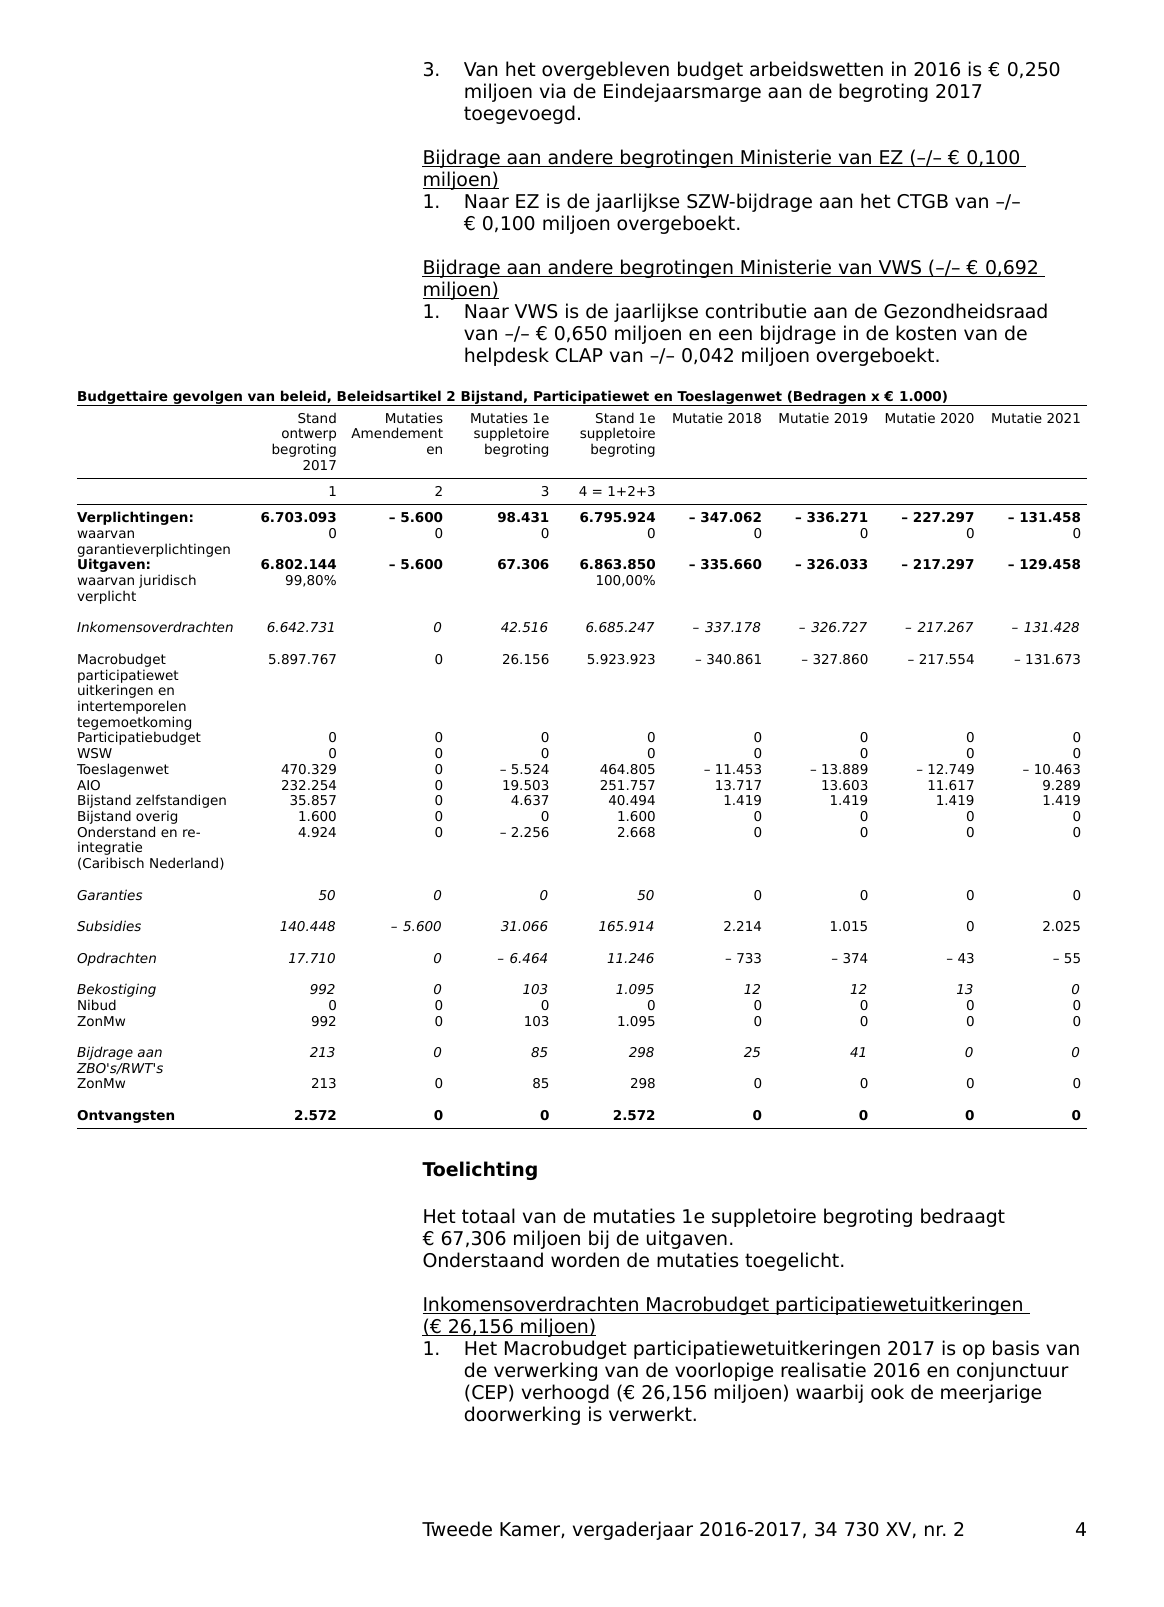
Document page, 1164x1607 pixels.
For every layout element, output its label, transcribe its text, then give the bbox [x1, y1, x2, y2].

table_cell [768, 636, 874, 652]
table_cell 12 [768, 982, 874, 998]
table_cell [236, 903, 342, 919]
table_cell [980, 479, 1087, 504]
table_cell 6.642.731 [236, 620, 342, 636]
text 3. Van het overgebleven budget arbeidswetten in 2016 is € 0,250 miljoen via de Eindejaarsmarge aan de begroting 2017 toegevoegd. [422, 59, 1087, 125]
table_cell 0 [343, 950, 449, 966]
table_cell Onderstand en re-integratie [77, 825, 236, 856]
table_cell 0 [343, 1076, 449, 1092]
table_cell [343, 636, 449, 652]
table_cell – 326.033 [768, 557, 874, 573]
table_cell [77, 872, 236, 887]
table_cell 5.897.767 [236, 652, 342, 730]
table_cell – 12.749 [874, 762, 980, 777]
table_cell 9.289 [980, 778, 1087, 793]
table_cell 0 [874, 1076, 980, 1092]
table_header Budgettaire gevolgen van beleid, Beleidsartikel 2 Bijstand, Participatiewet en Toeslagenwet (Bedragen x € 1.000) [77, 389, 1087, 405]
table_cell 298 [555, 1045, 661, 1076]
table_cell – 340.861 [661, 652, 768, 730]
table_cell 1.419 [661, 793, 768, 809]
table_cell [768, 1092, 874, 1108]
table_cell [236, 1029, 342, 1045]
table_cell [449, 636, 555, 652]
table_cell 0 [874, 998, 980, 1013]
table_cell 0 [236, 730, 342, 746]
table_cell 4.924 [236, 825, 342, 856]
table_cell [77, 636, 236, 652]
table_cell 0 [236, 526, 342, 557]
table_cell 213 [236, 1076, 342, 1092]
table_cell 0 [343, 730, 449, 746]
table_cell [236, 935, 342, 950]
table_cell 6.863.850 [555, 557, 661, 573]
table_cell 0 [980, 526, 1087, 557]
table_cell Mutatie 2021 [980, 406, 1087, 478]
table_cell [77, 1029, 236, 1045]
table_cell 1.095 [555, 1013, 661, 1029]
table_cell [980, 636, 1087, 652]
table_cell 13 [874, 982, 980, 998]
table_cell – 217.267 [874, 620, 980, 636]
table_cell [768, 604, 874, 620]
table_cell 1.600 [555, 809, 661, 824]
table_cell 3 [449, 479, 555, 504]
table_cell Bijstand overig [77, 809, 236, 824]
table_cell – 5.600 [343, 557, 449, 573]
table_cell [768, 872, 874, 887]
table_cell 0 [768, 809, 874, 824]
table_cell – 11.453 [661, 762, 768, 777]
table_cell – 5.600 [343, 919, 449, 935]
table_cell 40.494 [555, 793, 661, 809]
subtitle Toelichting [422, 1159, 1087, 1181]
table_cell 0 [661, 888, 768, 903]
table_cell 41 [768, 1045, 874, 1076]
table_cell [555, 966, 661, 982]
table_cell 0 [980, 888, 1087, 903]
table_cell [661, 604, 768, 620]
table_cell 2.668 [555, 825, 661, 856]
table_cell 4 = 1+2+3 [555, 479, 661, 504]
table_cell 0 [343, 998, 449, 1013]
table_cell 0 [768, 746, 874, 762]
table_cell 11.246 [555, 950, 661, 966]
table_cell [874, 1029, 980, 1045]
table_cell 0 [874, 825, 980, 856]
table_cell [77, 406, 236, 478]
table_cell 100,00% [555, 573, 661, 604]
table_cell – 2.256 [449, 825, 555, 856]
table_cell 0 [449, 746, 555, 762]
table_cell 0 [874, 888, 980, 903]
table_cell Bijdrage aan ZBO's/RWT's [77, 1045, 236, 1076]
table_cell 12 [661, 982, 768, 998]
table_cell 13.603 [768, 778, 874, 793]
table_cell [768, 903, 874, 919]
table_cell Mutaties Amendementen [343, 406, 449, 478]
table_cell 0 [449, 809, 555, 824]
table_cell 98.431 [449, 505, 555, 526]
table_cell [343, 856, 449, 872]
table_cell 0 [343, 762, 449, 777]
table_cell 6.795.924 [555, 505, 661, 526]
table_cell 0 [343, 1045, 449, 1076]
table_cell Mutaties 1e suppletoire begroting [449, 406, 555, 478]
table_cell Verplichtingen: [77, 505, 236, 526]
table_cell 0 [980, 825, 1087, 856]
table_cell 140.448 [236, 919, 342, 935]
table_cell [555, 903, 661, 919]
table_cell 103 [449, 1013, 555, 1029]
table_cell 85 [449, 1076, 555, 1092]
table_cell 1.015 [768, 919, 874, 935]
table_cell Mutatie 2019 [768, 406, 874, 478]
table_cell [449, 1029, 555, 1045]
table_cell [980, 872, 1087, 887]
table_cell – 337.178 [661, 620, 768, 636]
table_cell 42.516 [449, 620, 555, 636]
table_cell 0 [661, 730, 768, 746]
table_cell 0 [449, 1108, 555, 1128]
table_cell [555, 856, 661, 872]
text 1. Het Macrobudget participatiewetuitkeringen 2017 is op basis van de verwerking van de voorlopige realisatie 2016 en conjunctuur (CEP) verhoogd (€ 26,156 miljoen) waarbij ook de meerjarige doorwerking is verwerkt. [422, 1338, 1087, 1426]
table_cell [77, 1092, 236, 1108]
table_cell [768, 1029, 874, 1045]
table_cell 67.306 [449, 557, 555, 573]
table_cell – 5.524 [449, 762, 555, 777]
subtitle Inkomensoverdrachten Macrobudget participatiewetuitkeringen (€ 26,156 miljoen) [422, 1294, 1087, 1338]
table_cell Bekostiging [77, 982, 236, 998]
table_cell [343, 966, 449, 982]
table_cell 0 [980, 1045, 1087, 1076]
table_cell [449, 856, 555, 872]
table_cell 298 [555, 1076, 661, 1092]
table_cell 0 [768, 888, 874, 903]
table_cell – 374 [768, 950, 874, 966]
table_cell – 55 [980, 950, 1087, 966]
table_cell 0 [343, 620, 449, 636]
table_cell 0 [768, 998, 874, 1013]
table_cell [980, 935, 1087, 950]
table_cell [980, 604, 1087, 620]
table_cell [343, 573, 449, 604]
table_cell Ontvangsten [77, 1108, 236, 1128]
table_cell 0 [661, 1013, 768, 1029]
table_cell [980, 903, 1087, 919]
table_cell 19.503 [449, 778, 555, 793]
table_cell 0 [980, 1013, 1087, 1029]
table_cell [449, 966, 555, 982]
table_cell [768, 966, 874, 982]
table_cell Stand 1e suppletoire begroting [555, 406, 661, 478]
table_cell 232.254 [236, 778, 342, 793]
table_cell [661, 872, 768, 887]
table_cell [661, 903, 768, 919]
table_cell 0 [555, 526, 661, 557]
table_cell [661, 935, 768, 950]
table_cell [449, 872, 555, 887]
table_cell [661, 479, 768, 504]
table_cell – 131.458 [980, 505, 1087, 526]
table_cell 17.710 [236, 950, 342, 966]
table_cell – 217.297 [874, 557, 980, 573]
table_cell [449, 1092, 555, 1108]
table_cell 1.095 [555, 982, 661, 998]
table_cell 0 [661, 1076, 768, 1092]
table_cell Garanties [77, 888, 236, 903]
table_cell 0 [768, 1013, 874, 1029]
table_cell AIO [77, 778, 236, 793]
table_cell – 43 [874, 950, 980, 966]
table_cell [980, 1029, 1087, 1045]
table_cell Mutatie 2020 [874, 406, 980, 478]
table_cell [449, 903, 555, 919]
table_cell 2.572 [236, 1108, 342, 1128]
table_cell Opdrachten [77, 950, 236, 966]
table_cell 0 [449, 526, 555, 557]
table_cell 103 [449, 982, 555, 998]
table_cell 1.419 [874, 793, 980, 809]
table_cell Bijstand zelfstandigen [77, 793, 236, 809]
table_cell Nibud [77, 998, 236, 1013]
table_cell – 327.860 [768, 652, 874, 730]
table_cell [555, 935, 661, 950]
table_cell waarvan juridisch verplicht [77, 573, 236, 604]
table_cell – 131.428 [980, 620, 1087, 636]
table_cell 0 [980, 746, 1087, 762]
table_cell [661, 856, 768, 872]
table_cell – 217.554 [874, 652, 980, 730]
table_cell – 733 [661, 950, 768, 966]
table_cell 5.923.923 [555, 652, 661, 730]
table_cell 26.156 [449, 652, 555, 730]
table_cell 992 [236, 1013, 342, 1029]
table_cell 0 [236, 746, 342, 762]
table_cell 0 [874, 730, 980, 746]
table_cell [874, 935, 980, 950]
table_cell [874, 604, 980, 620]
table_cell – 326.727 [768, 620, 874, 636]
table_cell [980, 856, 1087, 872]
table_cell 1.600 [236, 809, 342, 824]
table_cell 0 [874, 1013, 980, 1029]
text Onderstaand worden de mutaties toegelicht. [422, 1250, 1087, 1272]
table_cell [661, 966, 768, 982]
table_cell 0 [768, 1076, 874, 1092]
table_cell [874, 903, 980, 919]
table_cell 0 [661, 526, 768, 557]
table_cell [874, 1092, 980, 1108]
table_cell [449, 935, 555, 950]
table_cell 0 [449, 998, 555, 1013]
table_cell 165.914 [555, 919, 661, 935]
table_cell Inkomensoverdrachten [77, 620, 236, 636]
table_cell 1.419 [980, 793, 1087, 809]
table_cell 0 [343, 825, 449, 856]
table_cell [661, 1029, 768, 1045]
table_cell 0 [768, 1108, 874, 1128]
table_cell 1.419 [768, 793, 874, 809]
table_cell 0 [768, 526, 874, 557]
table_cell 0 [768, 825, 874, 856]
table_cell 0 [343, 778, 449, 793]
table_cell Mutatie 2018 [661, 406, 768, 478]
table_cell [343, 903, 449, 919]
table_cell – 13.889 [768, 762, 874, 777]
table_cell 0 [343, 793, 449, 809]
table_cell [236, 872, 342, 887]
table_cell [236, 604, 342, 620]
table_cell [343, 935, 449, 950]
table_cell 6.802.144 [236, 557, 342, 573]
table_cell 2.025 [980, 919, 1087, 935]
table_cell [555, 1092, 661, 1108]
table_cell [661, 1092, 768, 1108]
table_cell 0 [874, 746, 980, 762]
table_cell 0 [449, 888, 555, 903]
table_cell 992 [236, 982, 342, 998]
table_cell 470.329 [236, 762, 342, 777]
table_cell Macrobudget participatiewet uitkeringen en intertemporelen tegemoetkoming [77, 652, 236, 730]
table_cell [343, 1092, 449, 1108]
table_cell 0 [661, 998, 768, 1013]
table_cell 0 [555, 746, 661, 762]
table_cell [980, 573, 1087, 604]
table_cell [874, 636, 980, 652]
table_cell [236, 1092, 342, 1108]
table_cell 25 [661, 1045, 768, 1076]
table_cell – 335.660 [661, 557, 768, 573]
table_cell ZonMw [77, 1076, 236, 1092]
table_cell – 336.271 [768, 505, 874, 526]
table_cell 0 [661, 809, 768, 824]
table_cell 0 [661, 1108, 768, 1128]
table_cell 0 [980, 982, 1087, 998]
table_cell [77, 604, 236, 620]
table_cell 99,80% [236, 573, 342, 604]
table_cell – 6.464 [449, 950, 555, 966]
table_cell 6.685.247 [555, 620, 661, 636]
table_cell [343, 872, 449, 887]
table_cell (Caribisch Nederland) [77, 856, 236, 872]
table_cell [555, 636, 661, 652]
table_cell [661, 636, 768, 652]
table_cell 0 [343, 982, 449, 998]
table_cell 464.805 [555, 762, 661, 777]
table_cell [980, 1092, 1087, 1108]
subtitle Bijdrage aan andere begrotingen Ministerie van VWS (–/– € 0,692 miljoen) [422, 257, 1087, 301]
table_cell 11.617 [874, 778, 980, 793]
table_cell – 10.463 [980, 762, 1087, 777]
table_cell [768, 573, 874, 604]
table_cell [555, 872, 661, 887]
table_cell 0 [980, 1076, 1087, 1092]
table_cell 2.214 [661, 919, 768, 935]
table_cell 0 [236, 998, 342, 1013]
text 1. Naar EZ is de jaarlijkse SZW-bijdrage aan het CTGB van –/– € 0,100 miljoen overgeboekt. [422, 191, 1087, 235]
table_cell [343, 1029, 449, 1045]
text 1. Naar VWS is de jaarlijkse contributie aan de Gezondheidsraad van –/– € 0,650 miljoen en een bijdrage in de kosten van de helpdesk CLAP van –/– 0,042 miljoen overgeboekt. [422, 301, 1087, 367]
table_cell 1 [236, 479, 342, 504]
table_cell [874, 573, 980, 604]
table_cell 4.637 [449, 793, 555, 809]
table_cell [980, 966, 1087, 982]
table_cell 0 [343, 746, 449, 762]
table_cell 85 [449, 1045, 555, 1076]
table_cell 0 [874, 919, 980, 935]
table_cell [449, 573, 555, 604]
table_cell 0 [874, 1045, 980, 1076]
table_cell Uitgaven: [77, 557, 236, 573]
table_cell – 227.297 [874, 505, 980, 526]
table_cell 0 [980, 809, 1087, 824]
table_cell [77, 903, 236, 919]
table_cell [874, 479, 980, 504]
table_cell [449, 604, 555, 620]
table_cell 0 [768, 730, 874, 746]
text Het totaal van de mutaties 1e suppletoire begroting bedraagt € 67,306 miljoen bij de uitgaven. [422, 1206, 1087, 1250]
table_cell [874, 872, 980, 887]
table_cell 0 [980, 1108, 1087, 1128]
table_cell 0 [555, 730, 661, 746]
table_cell waarvan garantieverplichtingen [77, 526, 236, 557]
table_cell 0 [343, 526, 449, 557]
table_cell 0 [980, 998, 1087, 1013]
table_cell 0 [874, 809, 980, 824]
table_cell [555, 604, 661, 620]
table_cell [874, 856, 980, 872]
table_cell 0 [343, 652, 449, 730]
table_cell [236, 966, 342, 982]
table_cell [661, 573, 768, 604]
table_cell Toeslagenwet [77, 762, 236, 777]
table_cell 0 [980, 730, 1087, 746]
table_cell 251.757 [555, 778, 661, 793]
table_cell 0 [874, 526, 980, 557]
table_cell [77, 479, 236, 504]
table_cell 0 [555, 998, 661, 1013]
table_cell 0 [343, 1108, 449, 1128]
table_cell [555, 1029, 661, 1045]
table_cell – 129.458 [980, 557, 1087, 573]
table_cell 13.717 [661, 778, 768, 793]
table_cell Participatiebudget [77, 730, 236, 746]
subtitle Bijdrage aan andere begrotingen Ministerie van EZ (–/– € 0,100 miljoen) [422, 147, 1087, 191]
table_cell 0 [449, 730, 555, 746]
table_cell – 131.673 [980, 652, 1087, 730]
table_cell [236, 636, 342, 652]
table_cell 0 [343, 809, 449, 824]
table_cell 0 [343, 888, 449, 903]
table_cell [77, 935, 236, 950]
table_cell – 347.062 [661, 505, 768, 526]
table_cell [343, 604, 449, 620]
table_cell 0 [343, 1013, 449, 1029]
table_cell 2 [343, 479, 449, 504]
table_cell [236, 856, 342, 872]
table_cell 0 [661, 746, 768, 762]
table_cell ZonMw [77, 1013, 236, 1029]
table_cell [768, 856, 874, 872]
table_cell 2.572 [555, 1108, 661, 1128]
table_cell 31.066 [449, 919, 555, 935]
table_cell 50 [555, 888, 661, 903]
table_cell 6.703.093 [236, 505, 342, 526]
table_cell – 5.600 [343, 505, 449, 526]
table_cell [768, 479, 874, 504]
table_cell [874, 966, 980, 982]
table_cell 35.857 [236, 793, 342, 809]
table_cell [77, 966, 236, 982]
table_cell Subsidies [77, 919, 236, 935]
table_cell 0 [874, 1108, 980, 1128]
table_cell 0 [661, 825, 768, 856]
table_cell 50 [236, 888, 342, 903]
table_cell WSW [77, 746, 236, 762]
table_cell [768, 935, 874, 950]
table_cell 213 [236, 1045, 342, 1076]
table_cell Stand ontwerp begroting 2017 [236, 406, 342, 478]
